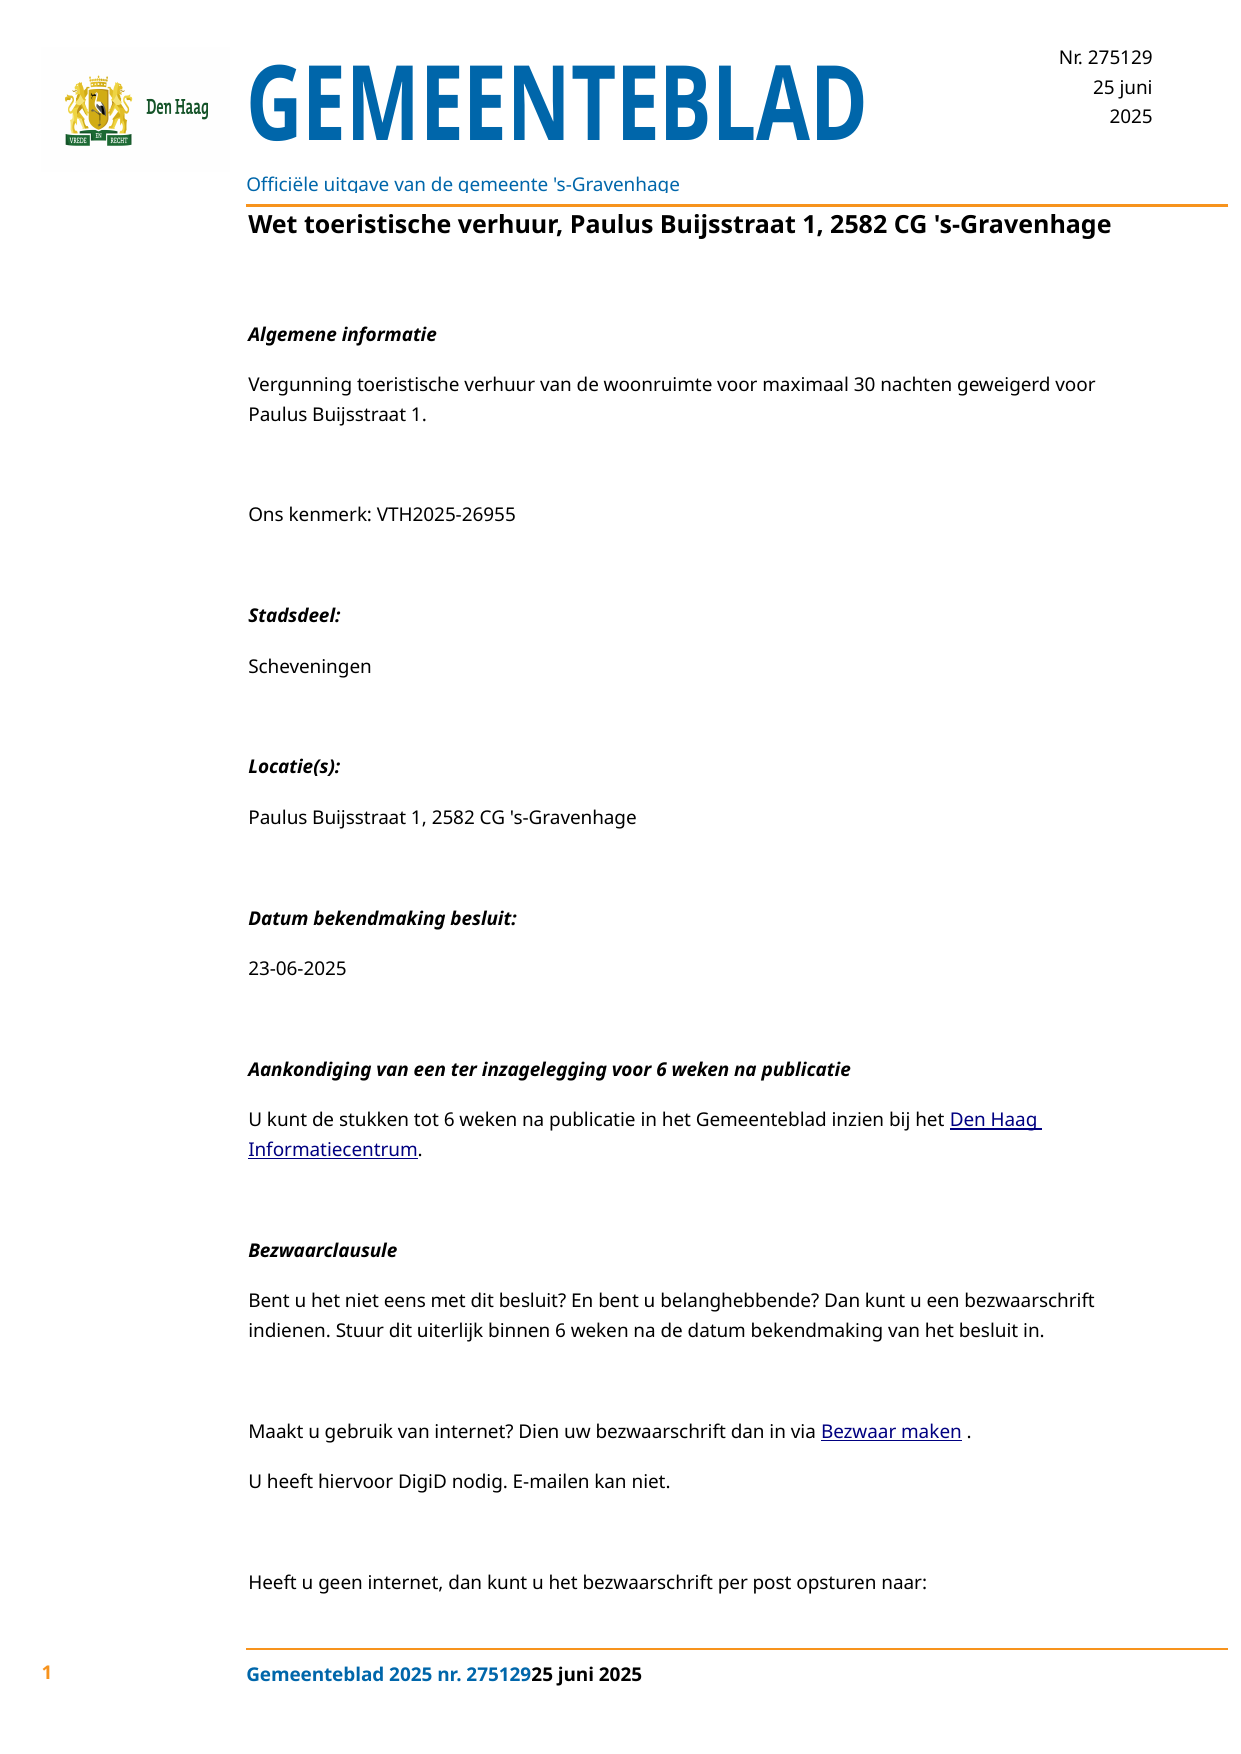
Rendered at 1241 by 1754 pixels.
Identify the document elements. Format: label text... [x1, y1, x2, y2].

text Scheveningen [248, 653, 1152, 678]
text U kunt de stukken tot 6 weken na publicatie in het Gemeenteblad inzien bij het Den Haag Informatiecentrum. [248, 1107, 1152, 1162]
picture [41, 47, 231, 172]
text U heeft hiervoor DigiD nodig. E-mailen kan niet. [248, 1468, 1152, 1494]
text Bent u het niet eens met dit besluit? En bent u belanghebbende? Dan kunt u een bezwaarschrift indienen. Stuur dit uiterlijk binnen 6 weken na de datum bekendmaking van het besluit in. [248, 1287, 1152, 1343]
text Bezwaarclausule [248, 1237, 1152, 1263]
text Ons kenmerk: VTH2025-26955 [248, 502, 1152, 527]
text Datum bekendmaking besluit: [248, 905, 1152, 931]
text Algemene informatie [248, 321, 1152, 346]
text Stadsdeel: [248, 602, 1152, 628]
text Heeft u geen internet, dan kunt u het bezwaarschrift per post opsturen naar: [248, 1569, 1152, 1595]
text Maakt u gebruik van internet? Dien uw bezwaarschrift dan in via Bezwaar maken . [248, 1418, 1152, 1443]
text Vergunning toeristische verhuur van de woonruimte voor maximaal 30 nachten geweigerd voor Paulus Buijsstraat 1. [248, 371, 1152, 426]
text 23-06-2025 [248, 955, 1152, 981]
text Wet toeristische verhuur, Paulus Buijsstraat 1, 2582 CG 's-Gravenhage [248, 207, 1152, 241]
text Paulus Buijsstraat 1, 2582 CG 's-Gravenhage [248, 804, 1152, 830]
text Locatie(s): [248, 754, 1152, 779]
text Aankondiging van een ter inzagelegging voor 6 weken na publicatie [248, 1056, 1152, 1082]
